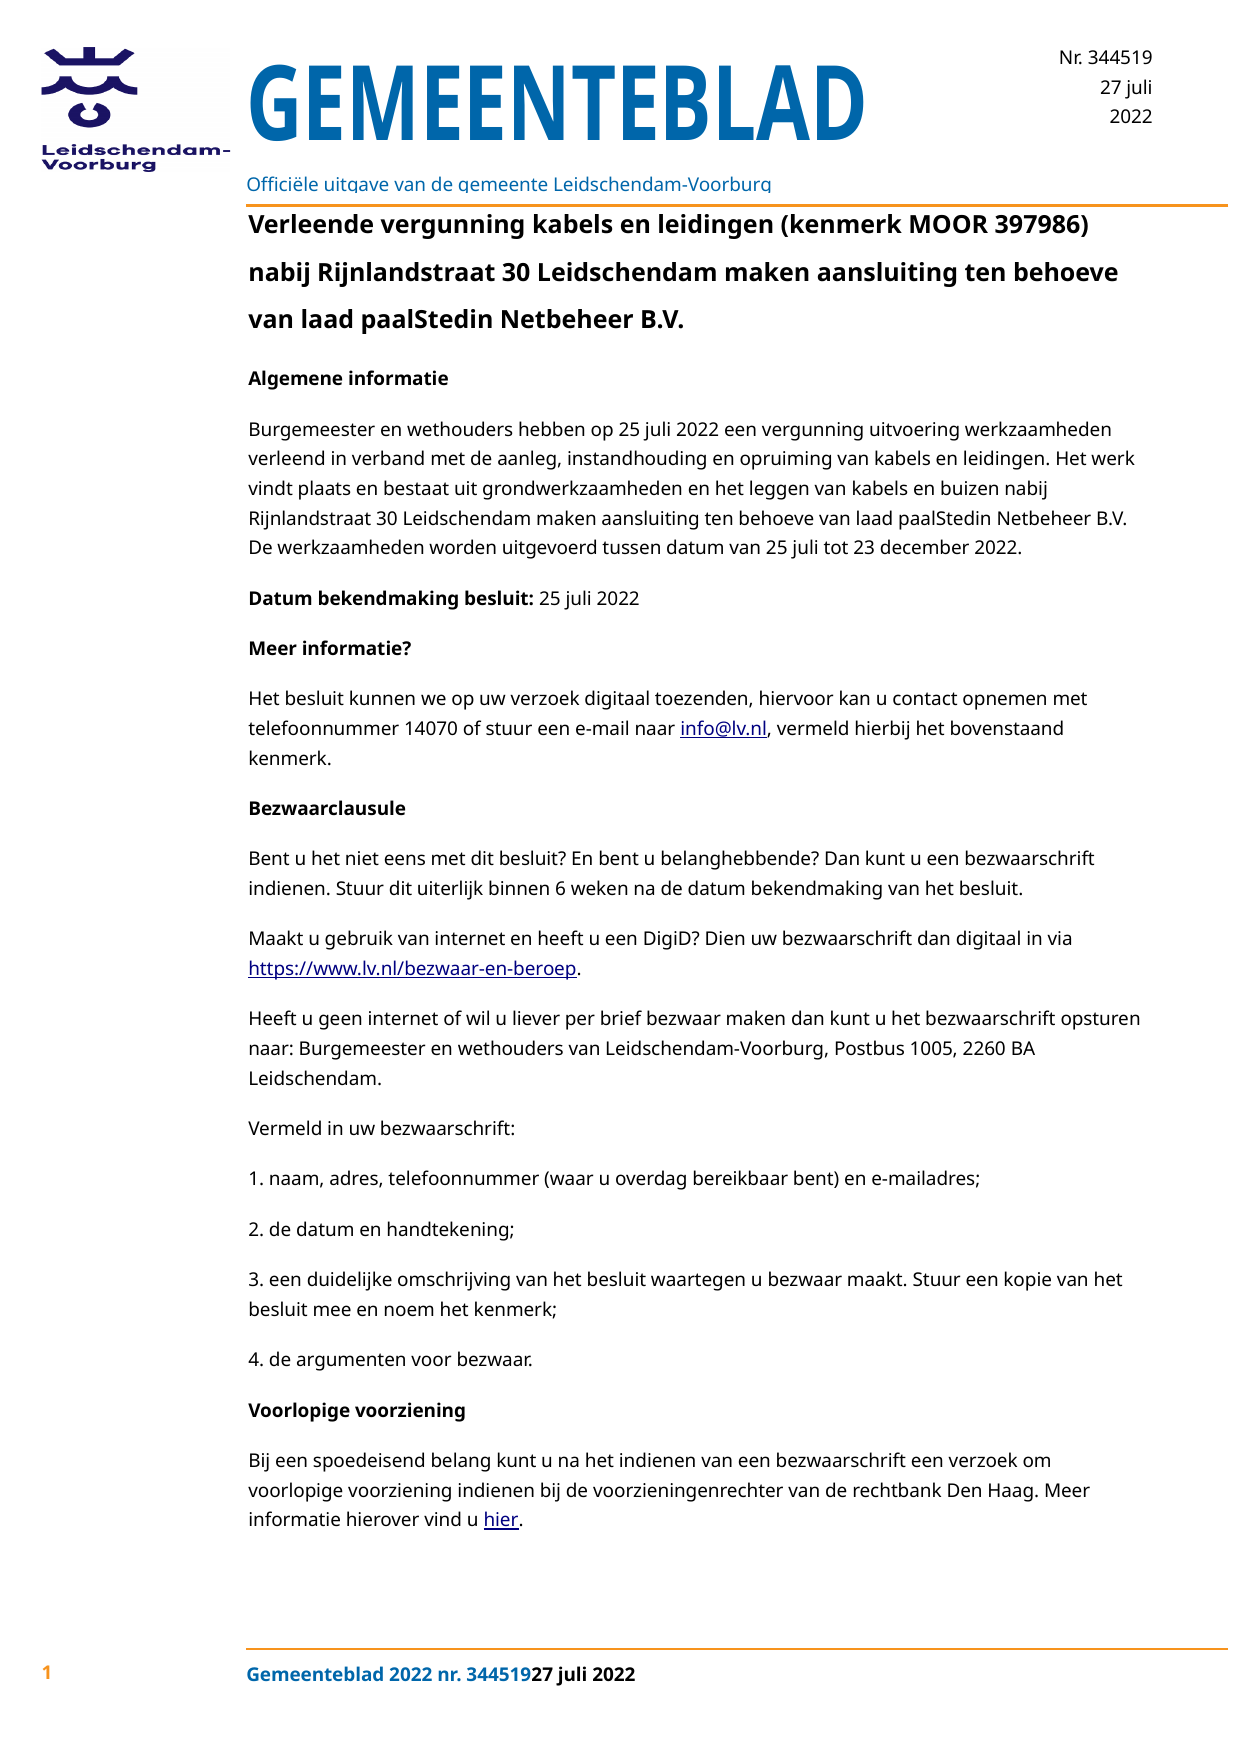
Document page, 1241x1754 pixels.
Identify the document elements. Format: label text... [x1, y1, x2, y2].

text Datum bekendmaking besluit: 25 juli 2022 [248, 585, 1152, 610]
text Algemene informatie [248, 366, 1152, 391]
text Heeft u geen internet of wil u liever per brief bezwaar maken dan kunt u het bezwaarschrift opsturen naar: Burgemeester en wethouders van Leidschendam-Voorburg, Postbus 1005, 2260 BA Leidschendam. [248, 1006, 1152, 1090]
text Burgemeester en wethouders hebben op 25 juli 2022 een vergunning uitvoering werkzaamheden verleend in verband met de aanleg, instandhouding en opruiming van kabels en leidingen. Het werk vindt plaats en bestaat uit grondwerkzaamheden en het leggen van kabels en buizen nabij Rijnlandstraat 30 Leidschendam maken aansluiting ten behoeve van laad paalStedin Netbeheer B.V. De werkzaamheden worden uitgevoerd tussen datum van 25 juli tot 23 december 2022. [248, 416, 1152, 560]
text 3. een duidelijke omschrijving van het besluit waartegen u bezwaar maakt. Stuur een kopie van het besluit mee en noem het kenmerk; [248, 1266, 1152, 1322]
text Bezwaarclausule [248, 795, 1152, 821]
text 1. naam, adres, telefoonnummer (waar u overdag bereikbaar bent) en e-mailadres; [248, 1166, 1152, 1191]
text Voorlopige voorziening [248, 1397, 1152, 1422]
text Meer informatie? [248, 635, 1152, 661]
text Bent u het niet eens met dit besluit? En bent u belanghebbende? Dan kunt u een bezwaarschrift indienen. Stuur dit uiterlijk binnen 6 weken na de datum bekendmaking van het besluit. [248, 846, 1152, 901]
text Het besluit kunnen we op uw verzoek digitaal toezenden, hiervoor kan u contact opnemen met telefoonnummer 14070 of stuur een e-mail naar info@lv.nl, vermeld hierbij het bovenstaand kenmerk. [248, 686, 1152, 770]
text Verleende vergunning kabels en leidingen (kenmerk MOOR 397986) nabij Rijnlandstraat 30 Leidschendam maken aansluiting ten behoeve van laad paalStedin Netbeheer B.V. [248, 207, 1152, 336]
text 4. de argumenten voor bezwaar. [248, 1346, 1152, 1372]
text Maakt u gebruik van internet en heeft u een DigiD? Dien uw bezwaarschrift dan digitaal in via https://www.lv.nl/bezwaar-en-beroep. [248, 926, 1152, 981]
text 2. de datum en handtekening; [248, 1216, 1152, 1242]
text Vermeld in uw bezwaarschrift: [248, 1115, 1152, 1141]
picture [41, 47, 231, 172]
text Bij een spoedeisend belang kunt u na het indienen van een bezwaarschrift een verzoek om voorlopige voorziening indienen bij de voorzieningenrechter van de rechtbank Den Haag. Meer informatie hierover vind u hier. [248, 1447, 1152, 1532]
